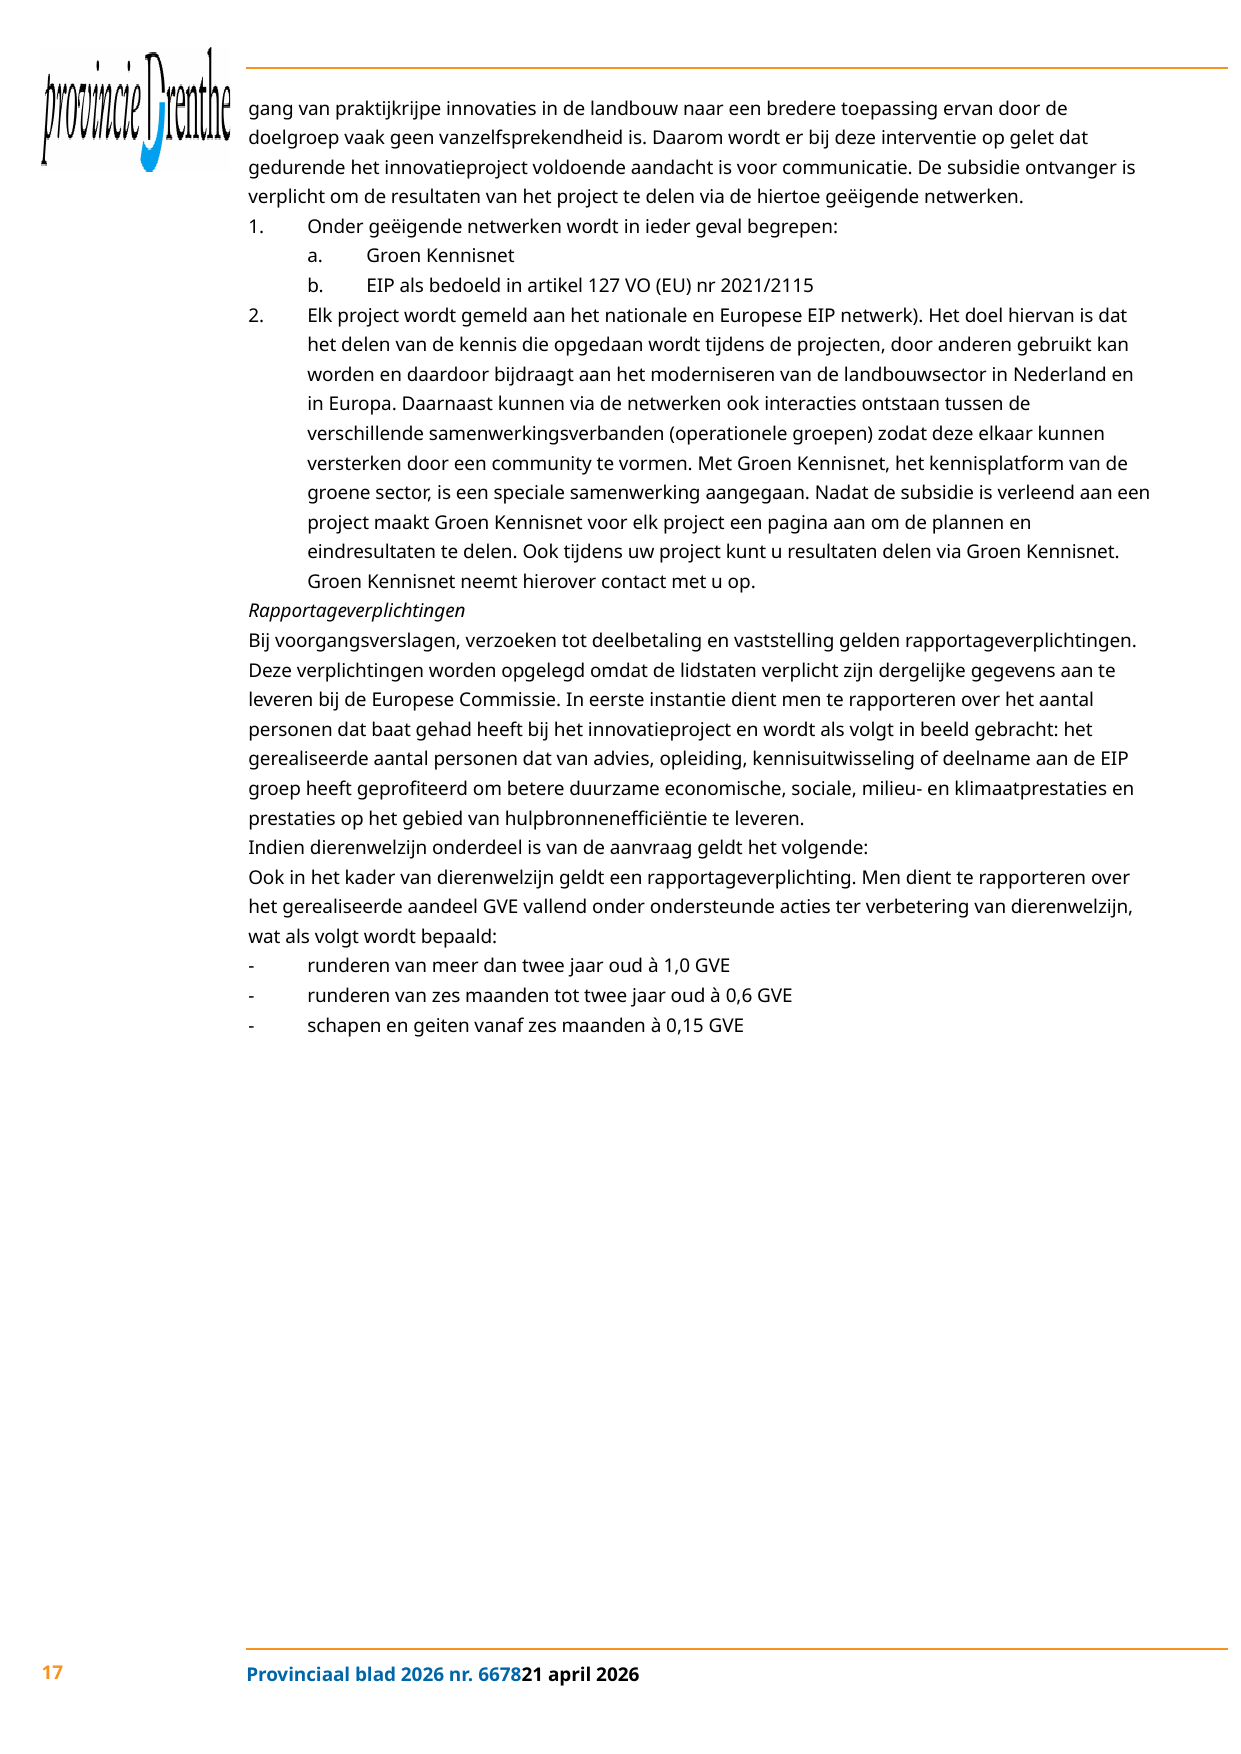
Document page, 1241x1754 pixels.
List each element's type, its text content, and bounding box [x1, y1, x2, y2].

list schapen en geiten vanaf zes maanden à 0,15 GVE [248, 1012, 1152, 1038]
list runderen van meer dan twee jaar oud à 1,0 GVE [248, 953, 1152, 978]
list runderen van zes maanden tot twee jaar oud à 0,6 GVE [248, 982, 1152, 1008]
text Indien dierenwelzijn onderdeel is van de aanvraag geldt het volgende: [248, 834, 1152, 860]
picture [41, 47, 231, 172]
list Groen Kennisnet [307, 243, 1152, 268]
text Ook in het kader van dierenwelzijn geldt een rapportageverplichting. Men dient te rapporteren over het gerealiseerde aandeel GVE vallend onder ondersteunde acties ter verbetering van dierenwelzijn, wat als volgt wordt bepaald: [248, 864, 1152, 949]
list Elk project wordt gemeld aan het nationale en Europese EIP netwerk). Het doel hiervan is dat het delen van de kennis die opgedaan wordt tijdens de projecten, door anderen gebruikt kan worden en daardoor bijdraagt aan het moderniseren van de landbouwsector in Nederland en in Europa. Daarnaast kunnen via de netwerken ook interacties ontstaan tussen de verschillende samenwerkingsverbanden (operationele groepen) zodat deze elkaar kunnen versterken door een community te vormen. Met Groen Kennisnet, het kennisplatform van de groene sector, is een speciale samenwerking aangegaan. Nadat de subsidie is verleend aan een project maakt Groen Kennisnet voor elk project een pagina aan om de plannen en eindresultaten te delen. Ook tijdens uw project kunt u resultaten delen via Groen Kennisnet. Groen Kennisnet neemt hierover contact met u op. [248, 302, 1152, 594]
list EIP als bedoeld in artikel 127 VO (EU) nr 2021/2115 [307, 272, 1152, 298]
text Bij voorgangsverslagen, verzoeken tot deelbetaling en vaststelling gelden rapportageverplichtingen. Deze verplichtingen worden opgelegd omdat de lidstaten verplicht zijn dergelijke gegevens aan te leveren bij de Europese Commissie. In eerste instantie dient men te rapporteren over het aantal personen dat baat gehad heeft bij het innovatieproject en wordt als volgt in beeld gebracht: het gerealiseerde aantal personen dat van advies, opleiding, kennisuitwisseling of deelname aan de EIP groep heeft geprofiteerd om betere duurzame economische, sociale, milieu- en klimaatprestaties en prestaties op het gebied van hulpbronnenefficiëntie te leveren. [248, 627, 1152, 831]
list Onder geëigende netwerken wordt in ieder geval begrepen: [248, 213, 1152, 239]
text Rapportageverplichtingen [248, 598, 1152, 623]
text gang van praktijkrijpe innovaties in de landbouw naar een bredere toepassing ervan door de doelgroep vaak geen vanzelfsprekendheid is. Daarom wordt er bij deze interventie op gelet dat gedurende het innovatieproject voldoende aandacht is voor communicatie. De subsidie ontvanger is verplicht om de resultaten van het project te delen via de hiertoe geëigende netwerken. [248, 95, 1152, 209]
